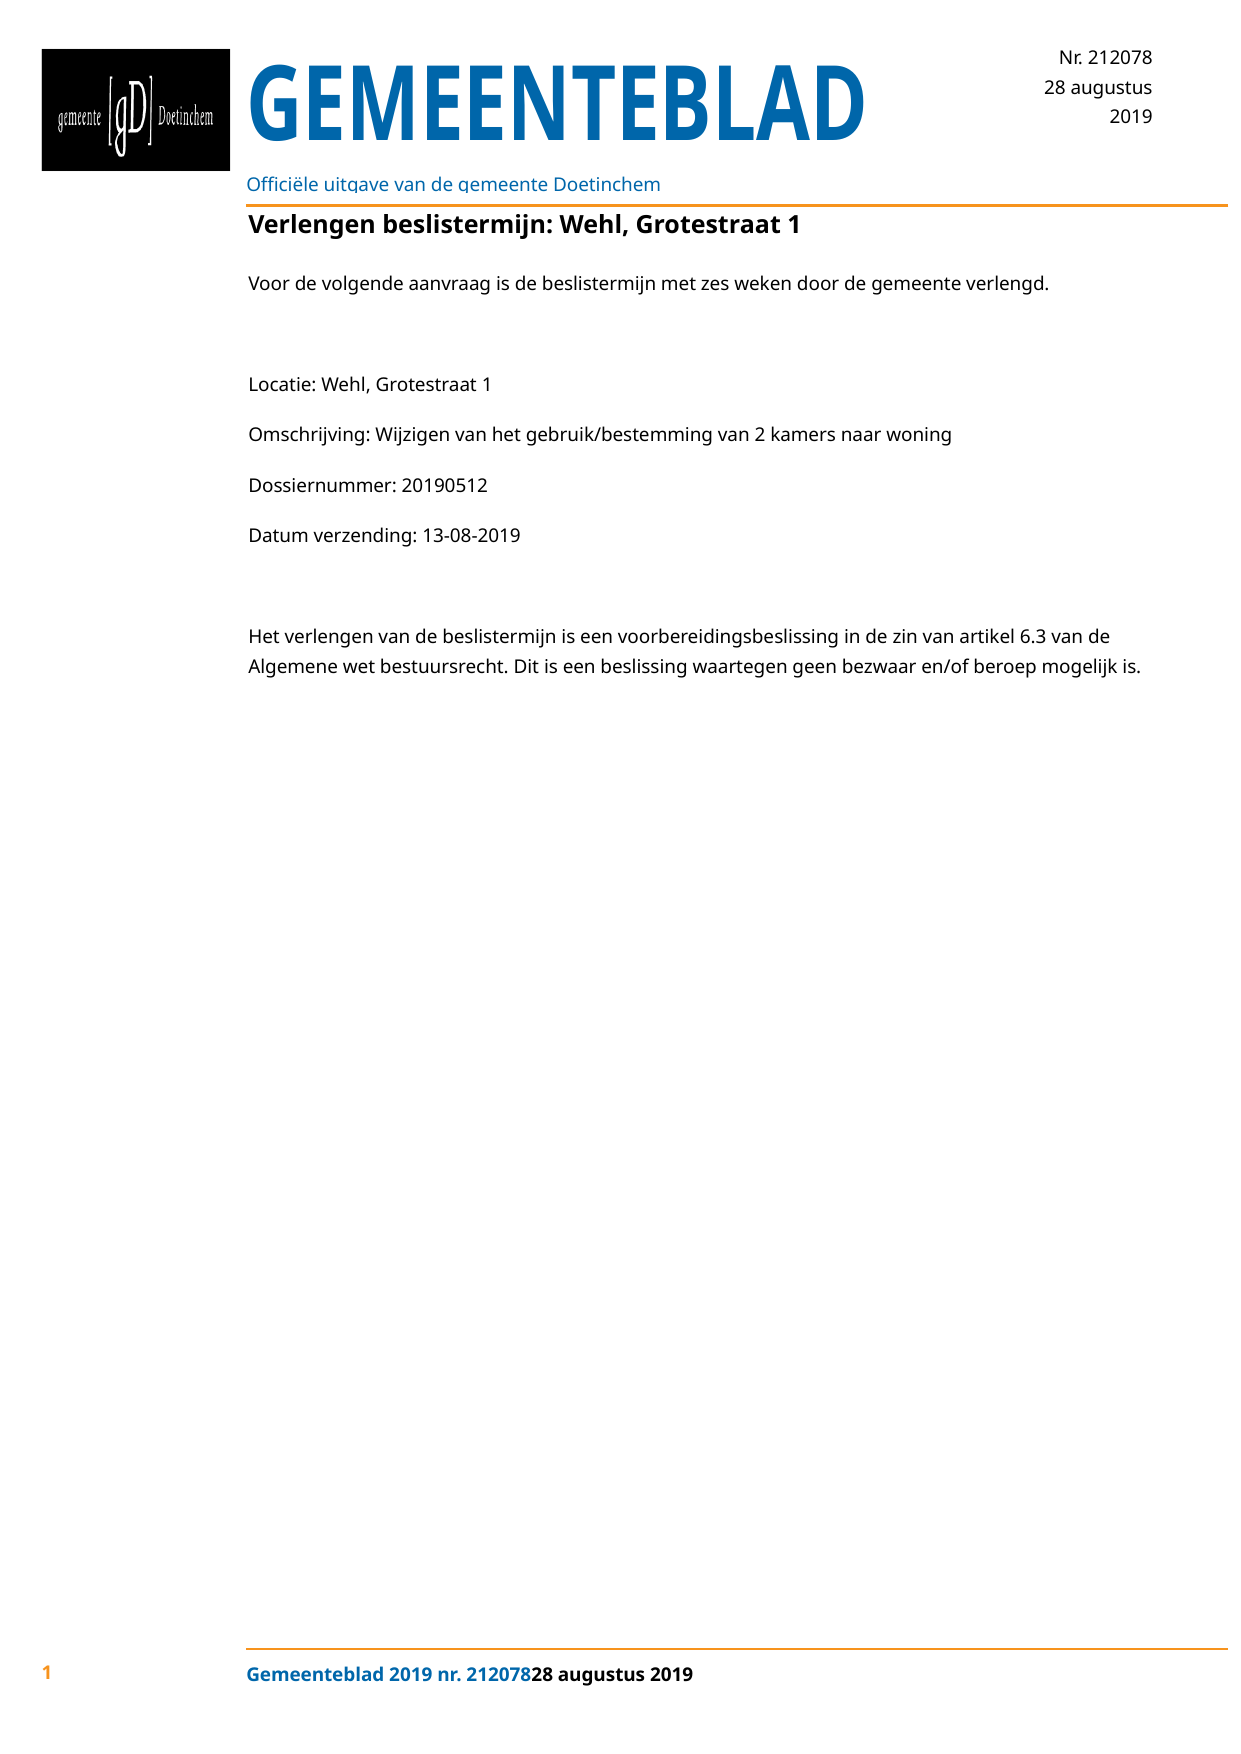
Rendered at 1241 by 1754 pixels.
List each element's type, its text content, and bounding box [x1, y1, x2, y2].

picture [41, 47, 231, 172]
text Datum verzending: 13-08-2019 [248, 522, 1152, 548]
text Verlengen beslistermijn: Wehl, Grotestraat 1 [248, 207, 1152, 241]
text Het verlengen van de beslistermijn is een voorbereidingsbeslissing in de zin van artikel 6.3 van de Algemene wet bestuursrecht. Dit is een beslissing waartegen geen bezwaar en/of beroep mogelijk is. [248, 623, 1152, 678]
text Voor de volgende aanvraag is de beslistermijn met zes weken door de gemeente verlengd. [248, 270, 1152, 296]
text Dossiernummer: 20190512 [248, 472, 1152, 498]
text Locatie: Wehl, Grotestraat 1 [248, 371, 1152, 397]
text Omschrijving: Wijzigen van het gebruik/bestemming van 2 kamers naar woning [248, 422, 1152, 447]
